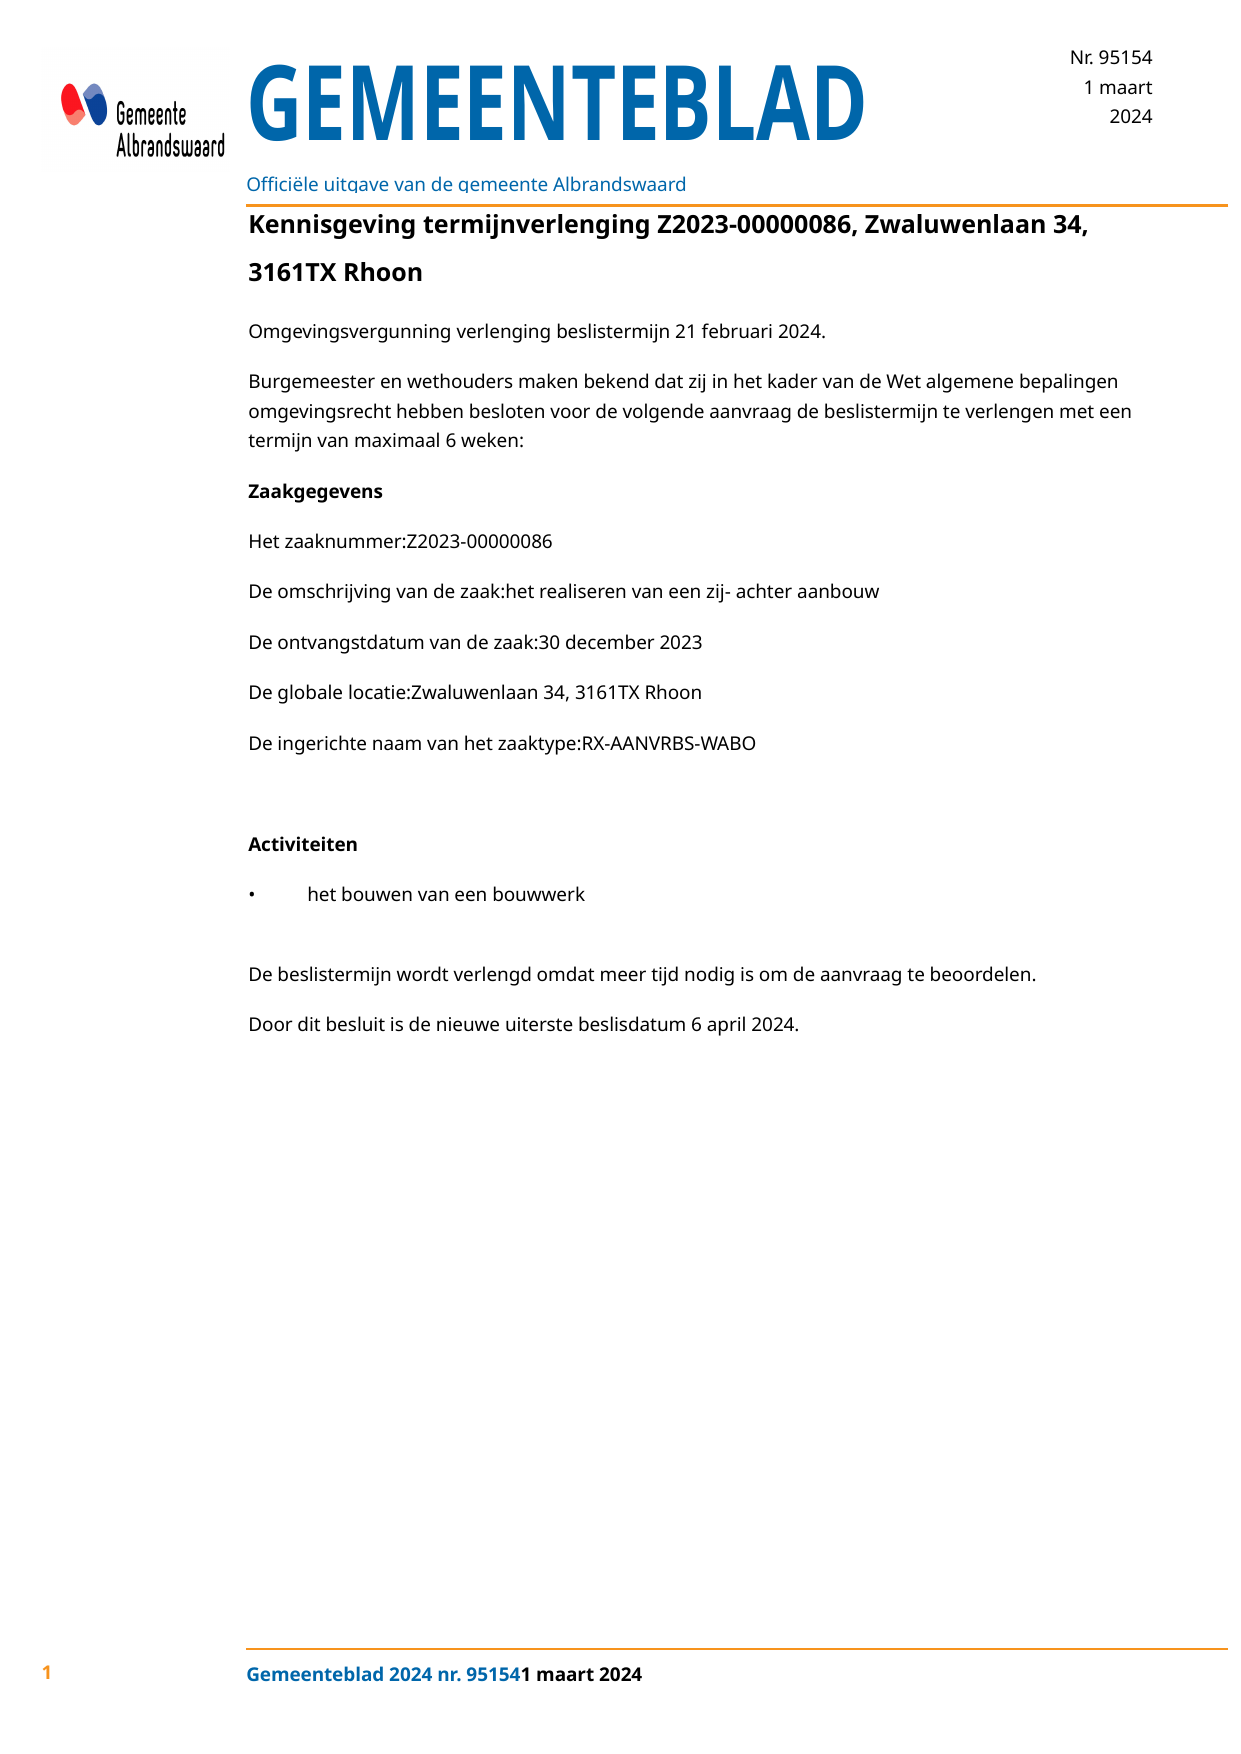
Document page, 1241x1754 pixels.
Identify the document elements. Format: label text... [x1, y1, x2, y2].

picture [41, 47, 231, 172]
text Zaakgegevens [248, 478, 1152, 504]
text Activiteiten [248, 831, 1152, 857]
text Door dit besluit is de nieuwe uiterste beslisdatum 6 april 2024. [248, 1012, 1152, 1037]
text De ingerichte naam van het zaaktype:RX-AANVRBS-WABO [248, 730, 1152, 756]
text De omschrijving van de zaak:het realiseren van een zij- achter aanbouw [248, 579, 1152, 604]
text Het zaaknummer:Z2023-00000086 [248, 528, 1152, 554]
text De ontvangstdatum van de zaak:30 december 2023 [248, 629, 1152, 655]
text Omgevingsvergunning verlenging beslistermijn 21 februari 2024. [248, 318, 1152, 344]
text Kennisgeving termijnverlenging Z2023-00000086, Zwaluwenlaan 34, 3161TX Rhoon [248, 207, 1152, 288]
text De globale locatie:Zwaluwenlaan 34, 3161TX Rhoon [248, 679, 1152, 705]
text Burgemeester en wethouders maken bekend dat zij in het kader van de Wet algemene bepalingen omgevingsrecht hebben besloten voor de volgende aanvraag de beslistermijn te verlengen met een termijn van maximaal 6 weken: [248, 368, 1152, 453]
text De beslistermijn wordt verlengd omdat meer tijd nodig is om de aanvraag te beoordelen. [248, 961, 1152, 987]
list het bouwen van een bouwwerk [248, 881, 1152, 907]
